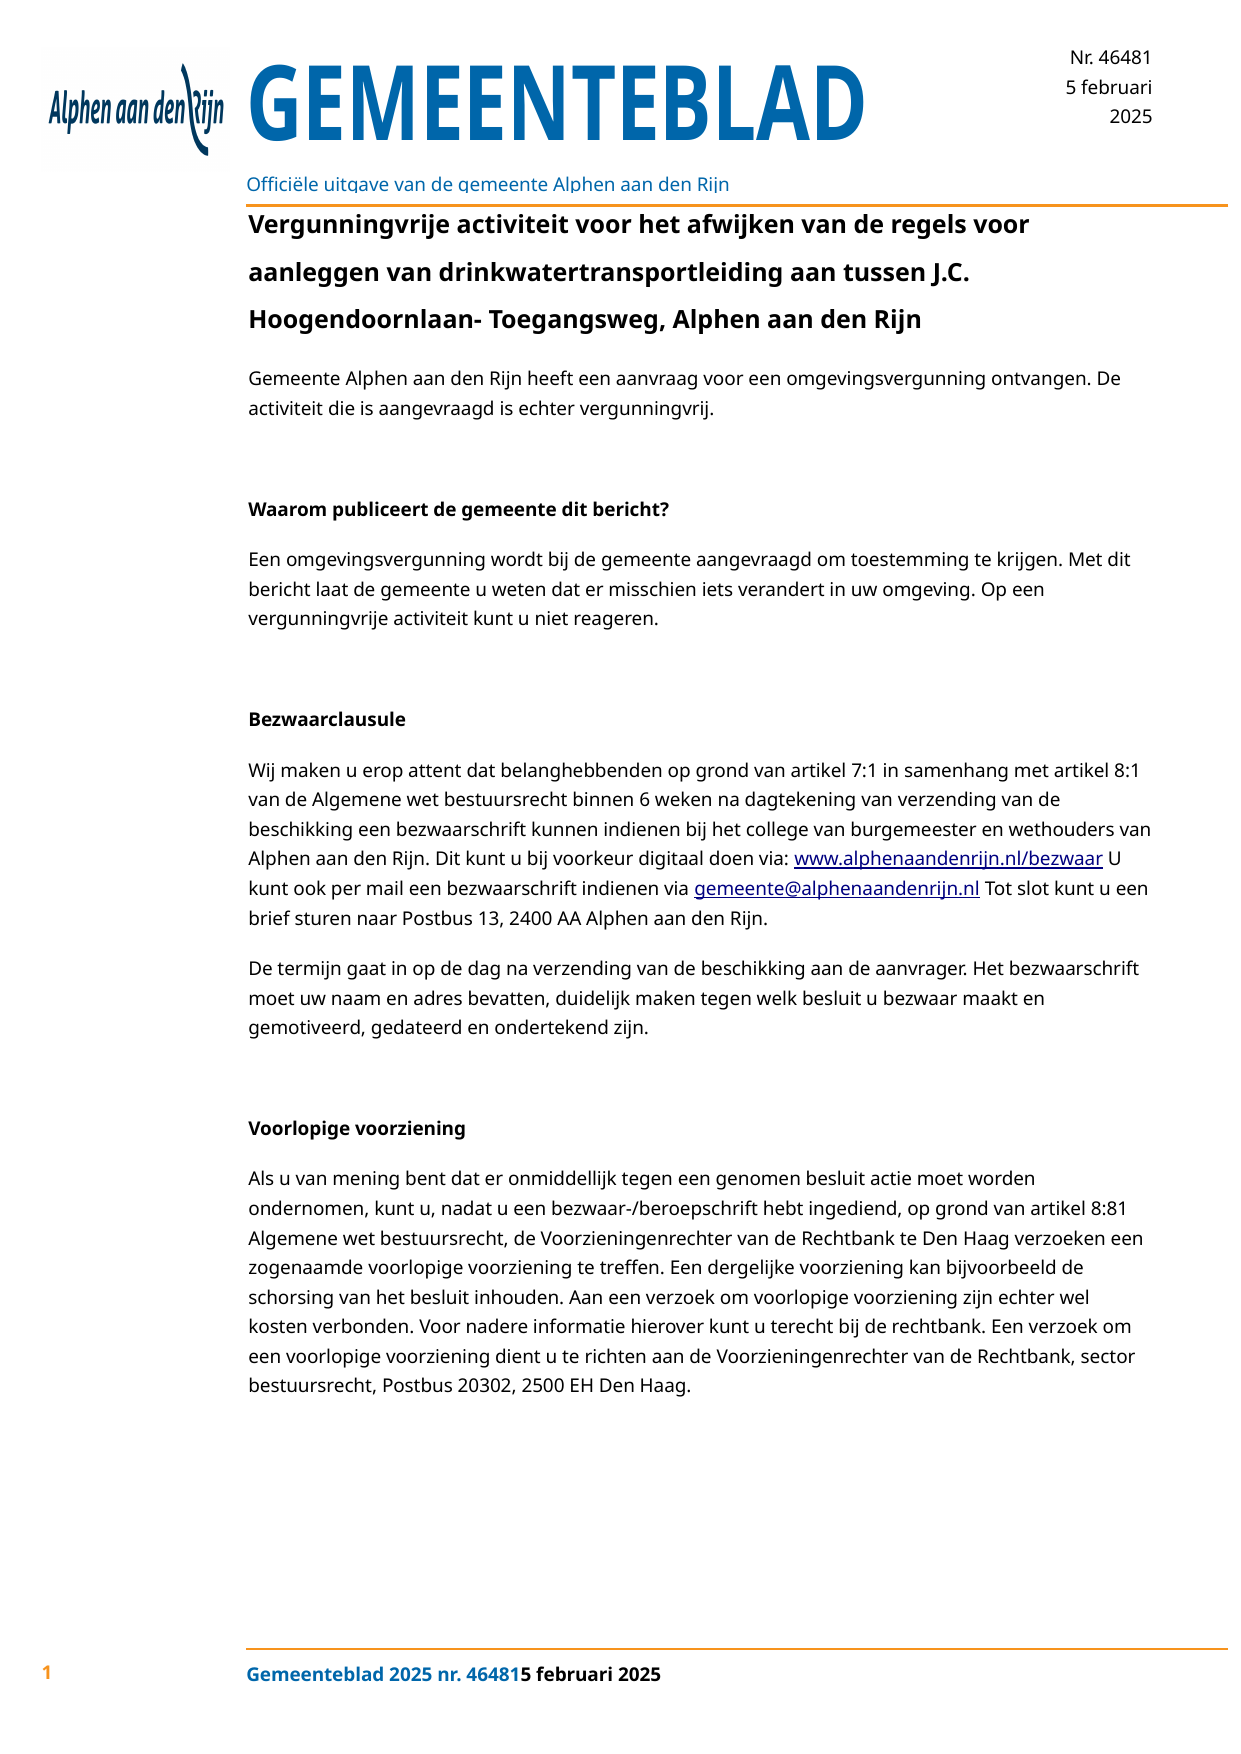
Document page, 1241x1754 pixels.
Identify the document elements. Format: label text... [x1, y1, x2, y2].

text De termijn gaat in op de dag na verzending van de beschikking aan de aanvrager. Het bezwaarschrift moet uw naam en adres bevatten, duidelijk maken tegen welk besluit u bezwaar maakt en gemotiveerd, gedateerd en ondertekend zijn. [248, 955, 1152, 1040]
text Als u van mening bent dat er onmiddellijk tegen een genomen besluit actie moet worden ondernomen, kunt u, nadat u een bezwaar-/beroepschrift hebt ingediend, op grond van artikel 8:81 Algemene wet bestuursrecht, de Voorzieningenrechter van de Rechtbank te Den Haag verzoeken een zogenaamde voorlopige voorziening te treffen. Een dergelijke voorziening kan bijvoorbeeld de schorsing van het besluit inhouden. Aan een verzoek om voorlopige voorziening zijn echter wel kosten verbonden. Voor nadere informatie hierover kunt u terecht bij de rechtbank. Een verzoek om een voorlopige voorziening dient u te richten aan de Voorzieningenrechter van de Rechtbank, sector bestuursrecht, Postbus 20302, 2500 EH Den Haag. [248, 1166, 1152, 1398]
text Vergunningvrije activiteit voor het afwijken van de regels voor aanleggen van drinkwatertransportleiding aan tussen J.C. Hoogendoornlaan- Toegangsweg, Alphen aan den Rijn [248, 207, 1152, 336]
text Voorlopige voorziening [248, 1115, 1152, 1141]
text Waarom publiceert de gemeente dit bericht? [248, 496, 1152, 522]
text Bezwaarclausule [248, 706, 1152, 732]
text Wij maken u erop attent dat belanghebbenden op grond van artikel 7:1 in samenhang met artikel 8:1 van de Algemene wet bestuursrecht binnen 6 weken na dagtekening van verzending van de beschikking een bezwaarschrift kunnen indienen bij het college van burgemeester en wethouders van Alphen aan den Rijn. Dit kunt u bij voorkeur digitaal doen via: www.alphenaandenrijn.nl/bezwaar U kunt ook per mail een bezwaarschrift indienen via gemeente@alphenaandenrijn.nl Tot slot kunt u een brief sturen naar Postbus 13, 2400 AA Alphen aan den Rijn. [248, 757, 1152, 930]
text Gemeente Alphen aan den Rijn heeft een aanvraag voor een omgevingsvergunning ontvangen. De activiteit die is aangevraagd is echter vergunningvrij. [248, 366, 1152, 421]
text Een omgevingsvergunning wordt bij de gemeente aangevraagd om toestemming te krijgen. Met dit bericht laat de gemeente u weten dat er misschien iets verandert in uw omgeving. Op een vergunningvrije activiteit kunt u niet reageren. [248, 546, 1152, 631]
picture [41, 47, 231, 172]
